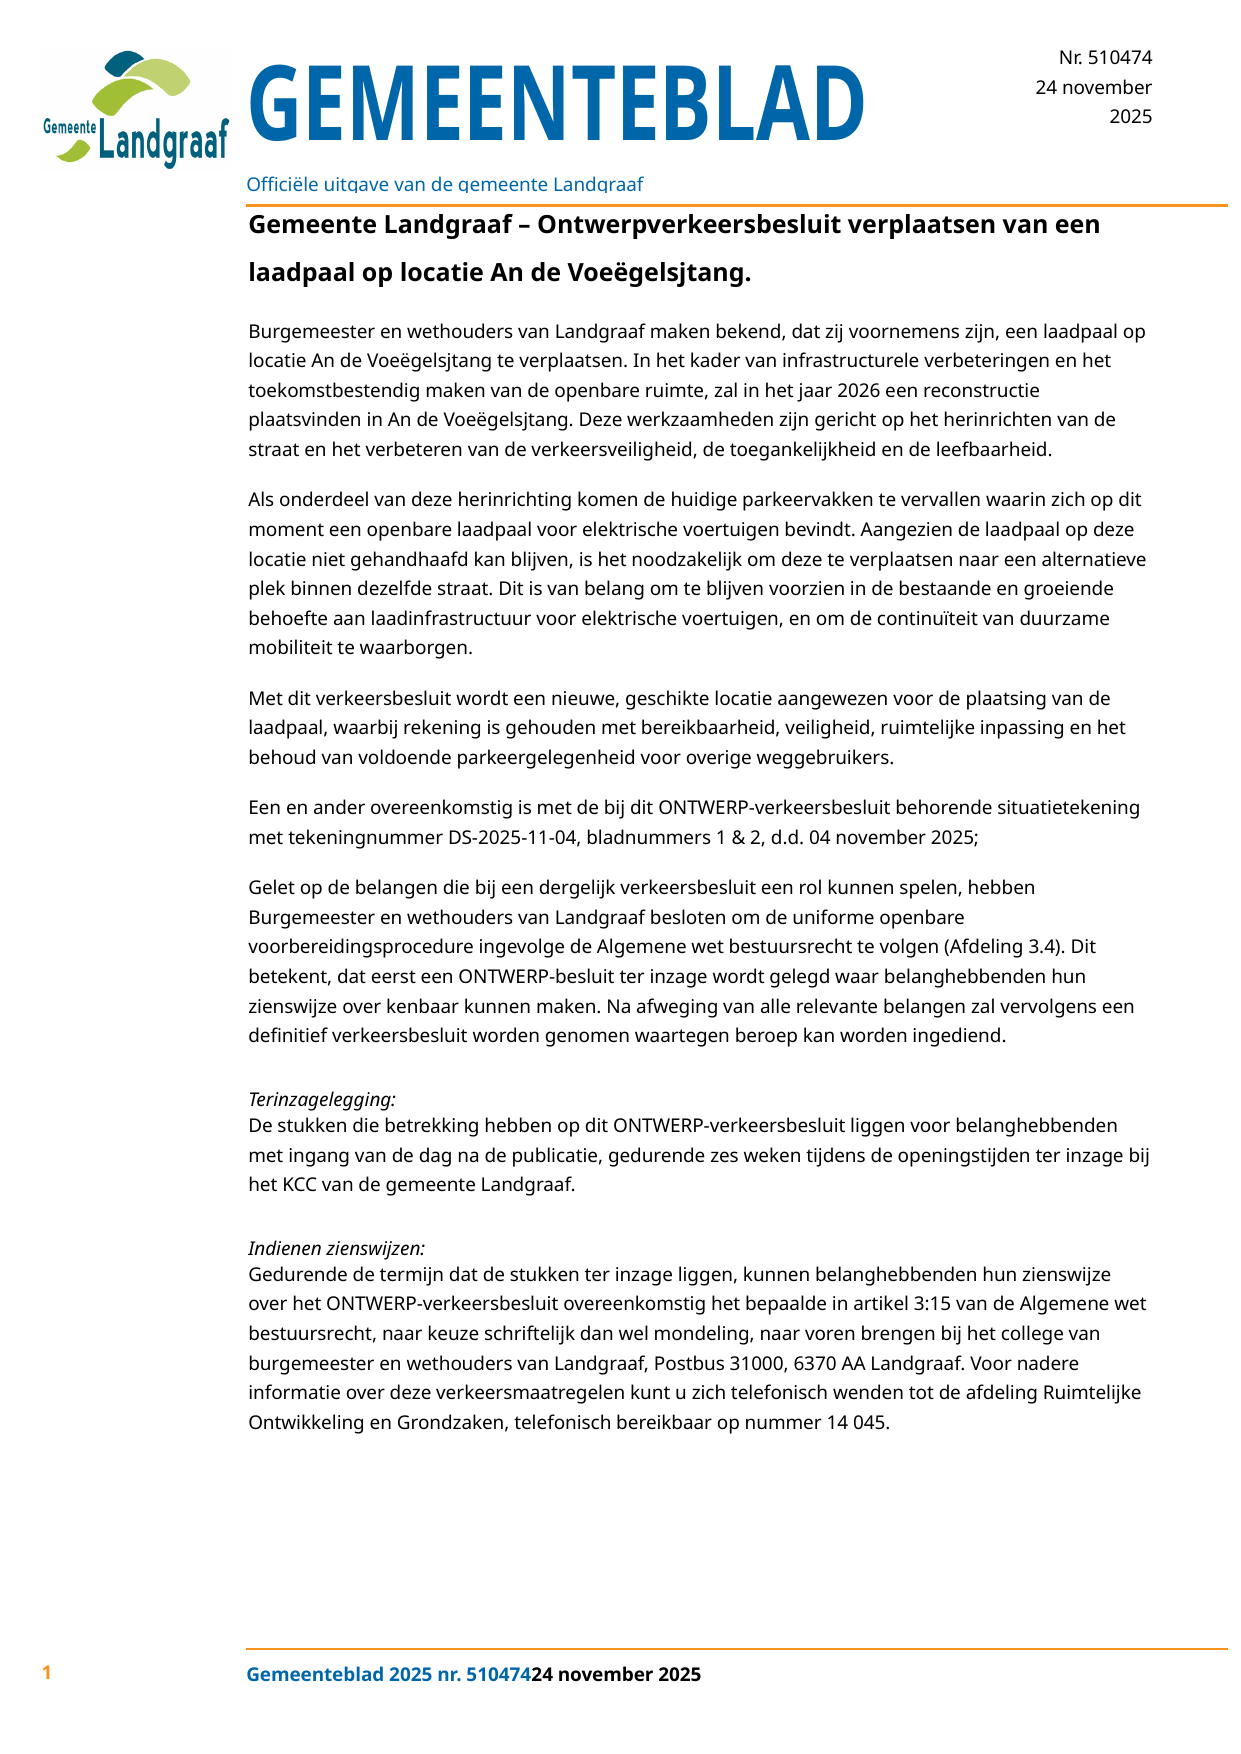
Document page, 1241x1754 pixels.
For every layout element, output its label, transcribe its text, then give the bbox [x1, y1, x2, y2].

text De stukken die betrekking hebben op dit ONTWERP-verkeersbesluit liggen voor belanghebbenden met ingang van de dag na de publicatie, gedurende zes weken tijdens de openingstijden ter inzage bij het KCC van de gemeente Landgraaf. [248, 1112, 1152, 1197]
text Als onderdeel van deze herinrichting komen de huidige parkeervakken te vervallen waarin zich op dit moment een openbare laadpaal voor elektrische voertuigen bevindt. Aangezien de laadpaal op deze locatie niet gehandhaafd kan blijven, is het noodzakelijk om deze te verplaatsen naar een alternatieve plek binnen dezelfde straat. Dit is van belang om te blijven voorzien in de bestaande en groeiende behoefte aan laadinfrastructuur voor elektrische voertuigen, en om de continuïteit van duurzame mobiliteit te waarborgen. [248, 487, 1152, 660]
text Gelet op de belangen die bij een dergelijk verkeersbesluit een rol kunnen spelen, hebben Burgemeester en wethouders van Landgraaf besloten om de uniforme openbare voorbereidingsprocedure ingevolge de Algemene wet bestuursrecht te volgen (Afdeling 3.4). Dit betekent, dat eerst een ONTWERP-besluit ter inzage wordt gelegd waar belanghebbenden hun zienswijze over kenbaar kunnen maken. Na afweging van alle relevante belangen zal vervolgens een definitief verkeersbesluit worden genomen waartegen beroep kan worden ingediend. [248, 874, 1152, 1048]
text Indienen zienswijzen: [248, 1235, 1152, 1261]
text Burgemeester en wethouders van Landgraaf maken bekend, dat zij voornemens zijn, een laadpaal op locatie An de Voeëgelsjtang te verplaatsen. In het kader van infrastructurele verbeteringen en het toekomstbestendig maken van de openbare ruimte, zal in het jaar 2026 een reconstructie plaatsvinden in An de Voeëgelsjtang. Deze werkzaamheden zijn gericht op het herinrichten van de straat en het verbeteren van de verkeersveiligheid, de toegankelijkheid en de leefbaarheid. [248, 318, 1152, 462]
picture [41, 47, 231, 172]
text Terinzagelegging: [248, 1086, 1152, 1112]
text Met dit verkeersbesluit wordt een nieuwe, geschikte locatie aangewezen voor de plaatsing van de laadpaal, waarbij rekening is gehouden met bereikbaarheid, veiligheid, ruimtelijke inpassing en het behoud van voldoende parkeergelegenheid voor overige weggebruikers. [248, 685, 1152, 770]
text Gemeente Landgraaf – Ontwerpverkeersbesluit verplaatsen van een laadpaal op locatie An de Voeëgelsjtang. [248, 207, 1152, 288]
text Een en ander overeenkomstig is met de bij dit ONTWERP-verkeersbesluit behorende situatietekening met tekeningnummer DS-2025-11-04, bladnummers 1 & 2, d.d. 04 november 2025; [248, 794, 1152, 850]
text Gedurende de termijn dat de stukken ter inzage liggen, kunnen belanghebbenden hun zienswijze over het ONTWERP-verkeersbesluit overeenkomstig het bepaalde in artikel 3:15 van de Algemene wet bestuursrecht, naar keuze schriftelijk dan wel mondeling, naar voren brengen bij het college van burgemeester en wethouders van Landgraaf, Postbus 31000, 6370 AA Landgraaf. Voor nadere informatie over deze verkeersmaatregelen kunt u zich telefonisch wenden tot de afdeling Ruimtelijke Ontwikkeling en Grondzaken, telefonisch bereikbaar op nummer 14 045. [248, 1261, 1152, 1435]
